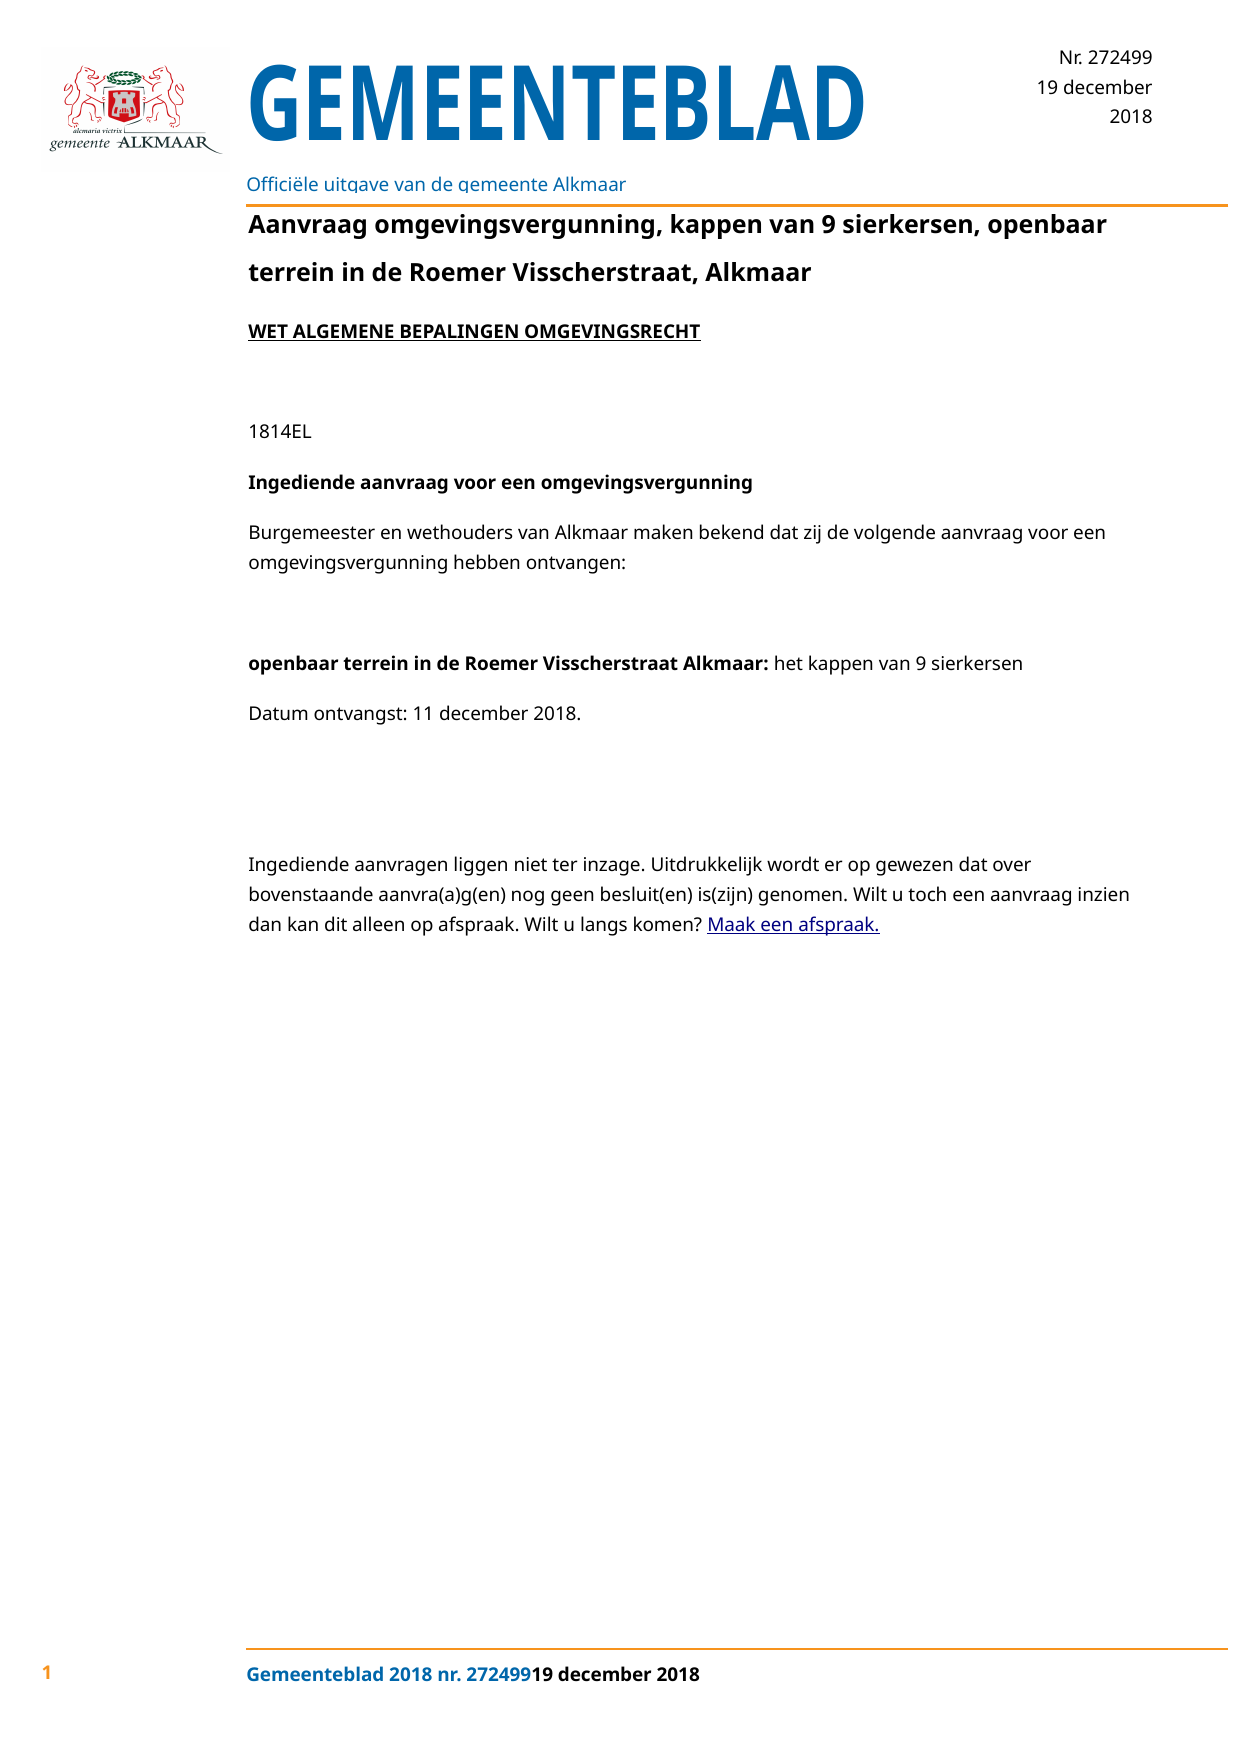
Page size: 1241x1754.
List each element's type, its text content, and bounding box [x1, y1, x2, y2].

text Datum ontvangst: 11 december 2018. [248, 700, 1152, 726]
text openbaar terrein in de Roemer Visscherstraat Alkmaar: het kappen van 9 sierkersen [248, 650, 1152, 676]
text WET ALGEMENE BEPALINGEN OMGEVINGSRECHT [248, 318, 1152, 344]
text Burgemeester en wethouders van Alkmaar maken bekend dat zij de volgende aanvraag voor een omgevingsvergunning hebben ontvangen: [248, 519, 1152, 575]
text 1814EL [248, 419, 1152, 444]
picture [41, 47, 231, 172]
text Ingediende aanvragen liggen niet ter inzage. Uitdrukkelijk wordt er op gewezen dat over bovenstaande aanvra(a)g(en) nog geen besluit(en) is(zijn) genomen. Wilt u toch een aanvraag inzien dan kan dit alleen op afspraak. Wilt u langs komen? Maak een afspraak. [248, 852, 1152, 937]
text Ingediende aanvraag voor een omgevingsvergunning [248, 469, 1152, 495]
text Aanvraag omgevingsvergunning, kappen van 9 sierkersen, openbaar terrein in de Roemer Visscherstraat, Alkmaar [248, 207, 1152, 288]
